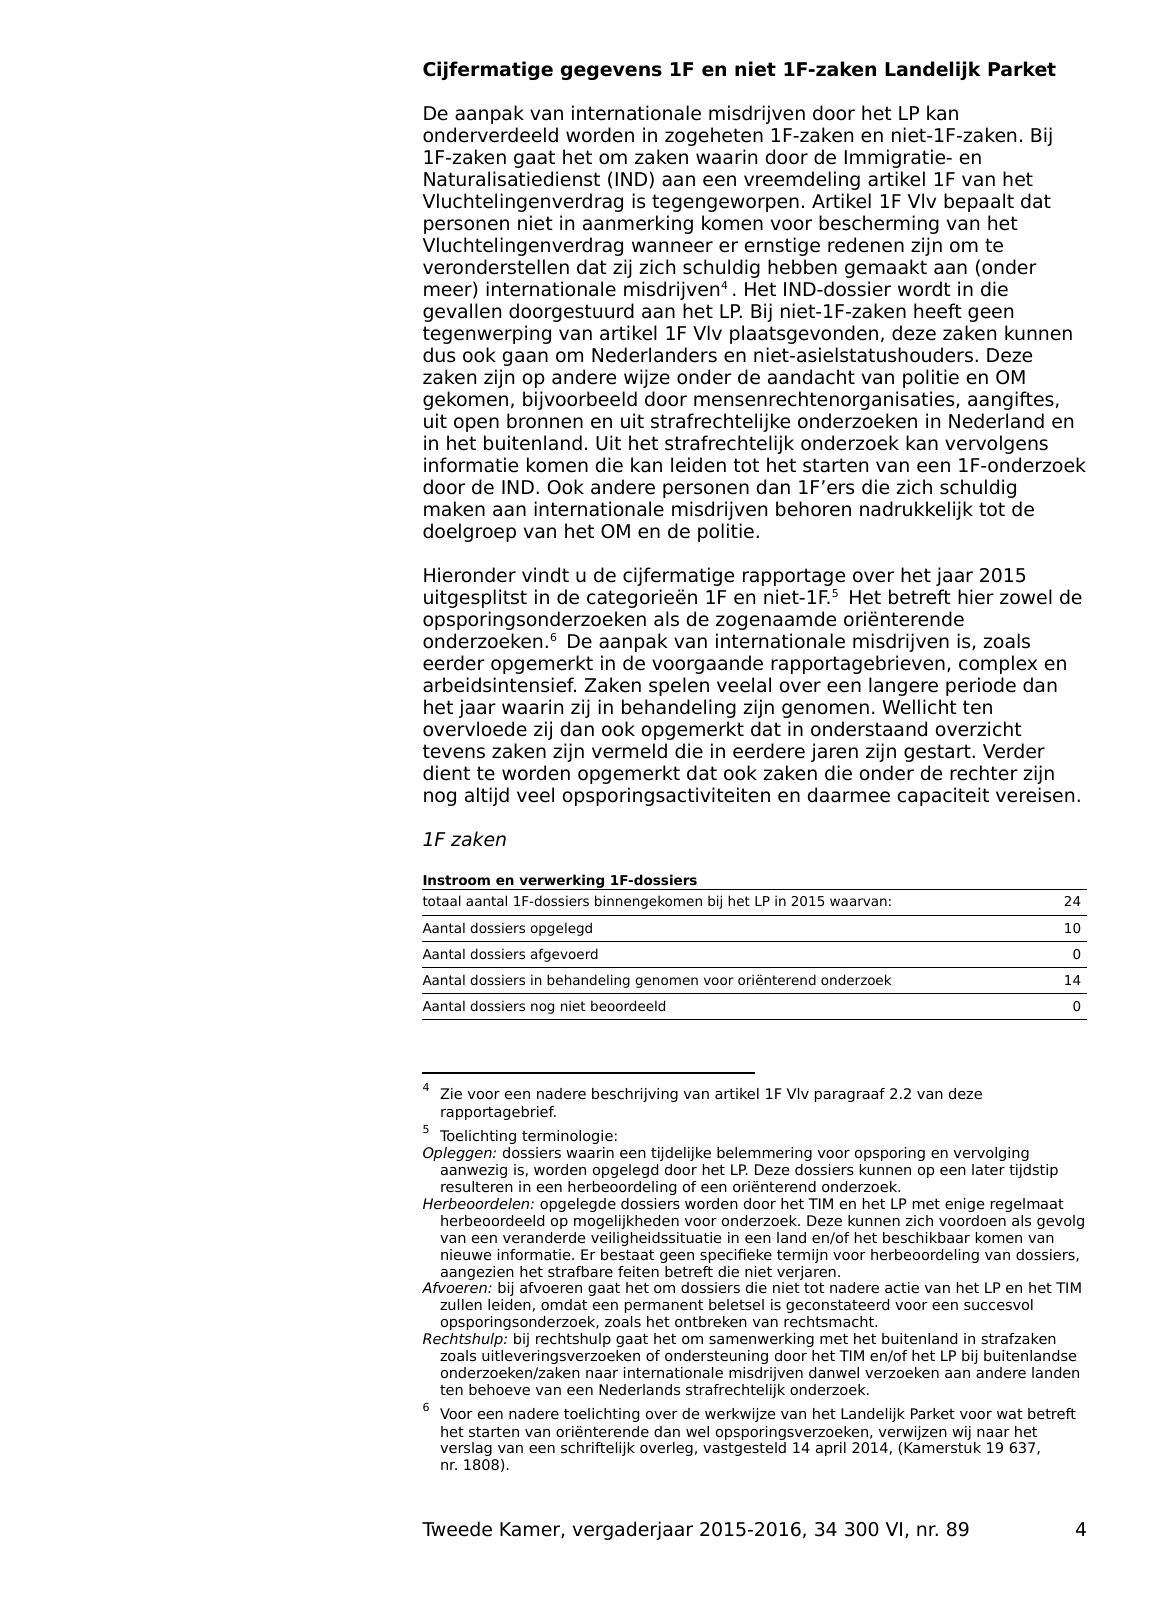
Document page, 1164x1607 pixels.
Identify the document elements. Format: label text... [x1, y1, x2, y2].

table_cell totaal aantal 1F-dossiers binnengekomen bij het LP in 2015 waarvan: [422, 890, 954, 915]
text Zie voor een nadere beschrijving van artikel 1F Vlv paragraaf 2.2 van deze rapportagebrief. [422, 1082, 1087, 1121]
text Toelichting terminologie: [422, 1123, 1087, 1146]
table_cell Aantal dossiers in behandeling genomen voor oriënterend onderzoek [422, 968, 954, 993]
text De aanpak van internationale misdrijven door het LP kan onderverdeeld worden in zogeheten 1F-zaken en niet-1F-zaken. Bij 1F-zaken gaat het om zaken waarin door de Immigratie- en Naturalisatiedienst (IND) aan een vreemdeling artikel 1F van het Vluchtelingenverdrag is tegengeworpen. Artikel 1F Vlv bepaalt dat personen niet in aanmerking komen voor bescherming van het Vluchtelingenverdrag wanneer er ernstige redenen zijn om te veronderstellen dat zij zich schuldig hebben gemaakt aan (onder meer) internationale misdrijven. Het IND-dossier wordt in die gevallen doorgestuurd aan het LP. Bij niet-1F-zaken heeft geen tegenwerping van artikel 1F Vlv plaatsgevonden, deze zaken kunnen dus ook gaan om Nederlanders en niet-asielstatushouders. Deze zaken zijn op andere wijze onder de aandacht van politie en OM gekomen, bijvoorbeeld door mensenrechtenorganisaties, aangiftes, uit open bronnen en uit strafrechtelijke onderzoeken in Nederland en in het buitenland. Uit het strafrechtelijk onderzoek kan vervolgens informatie komen die kan leiden tot het starten van een 1F-onderzoek door de IND. Ook andere personen dan 1F’ers die zich schuldig maken aan internationale misdrijven behoren nadrukkelijk tot de doelgroep van het OM en de politie. [422, 103, 1087, 543]
table_cell Aantal dossiers opgelegd [422, 916, 954, 941]
subtitle Cijfermatige gegevens 1F en niet 1F-zaken Landelijk Parket [422, 59, 1087, 81]
table_cell 10 [954, 916, 1087, 941]
text Herbeoordelen: opgelegde dossiers worden door het TIM en het LP met enige regelmaat herbeoordeeld op mogelijkheden voor onderzoek. Deze kunnen zich voordoen als gevolg van een veranderde veiligheidssituatie in een land en/of het beschikbaar komen van nieuwe informatie. Er bestaat geen specifieke termijn voor herbeoordeling van dossiers, aangezien het strafbare feiten betreft die niet verjaren. [422, 1196, 1087, 1281]
text Hieronder vindt u de cijfermatige rapportage over het jaar 2015 uitgesplitst in de categorieën 1F en niet-1F. Het betreft hier zowel de opsporingsonderzoeken als de zogenaamde oriënterende onderzoeken. De aanpak van internationale misdrijven is, zoals eerder opgemerkt in de voorgaande rapportagebrieven, complex en arbeidsintensief. Zaken spelen veelal over een langere periode dan het jaar waarin zij in behandeling zijn genomen. Wellicht ten overvloede zij dan ook opgemerkt dat in onderstaand overzicht tevens zaken zijn vermeld die in eerdere jaren zijn gestart. Verder dient te worden opgemerkt dat ook zaken die onder de rechter zijn nog altijd veel opsporingsactiviteiten en daarmee capaciteit vereisen. [422, 565, 1087, 807]
text Rechtshulp: bij rechtshulp gaat het om samenwerking met het buitenland in strafzaken zoals uitleveringsverzoeken of ondersteuning door het TIM en/of het LP bij buitenlandse onderzoeken/zaken naar internationale misdrijven danwel verzoeken aan andere landen ten behoeve van een Nederlands strafrechtelijk onderzoek. [422, 1331, 1087, 1399]
table_cell Aantal dossiers nog niet beoordeeld [422, 994, 954, 1019]
subtitle 1F zaken [422, 829, 1087, 851]
table_cell 0 [954, 994, 1087, 1019]
table_cell Aantal dossiers afgevoerd [422, 942, 954, 967]
table_header Instroom en verwerking 1F-dossiers [422, 873, 1087, 888]
text Afvoeren: bij afvoeren gaat het om dossiers die niet tot nadere actie van het LP en het TIM zullen leiden, omdat een permanent beletsel is geconstateerd voor een succesvol opsporingsonderzoek, zoals het ontbreken van rechtsmacht. [422, 1281, 1087, 1331]
text Opleggen: dossiers waarin een tijdelijke belemmering voor opsporing en vervolging aanwezig is, worden opgelegd door het LP. Deze dossiers kunnen op een later tijdstip resulteren in een herbeoordeling of een oriënterend onderzoek. [422, 1146, 1087, 1196]
table_cell 0 [954, 942, 1087, 967]
table_cell 24 [954, 890, 1087, 915]
table_cell 14 [954, 968, 1087, 993]
text Voor een nadere toelichting over de werkwijze van het Landelijk Parket voor wat betreft het starten van oriënterende dan wel opsporingsverzoeken, verwijzen wij naar het verslag van een schriftelijk overleg, vastgesteld 14 april 2014, (Kamerstuk 19 637, nr. 1808). [422, 1402, 1087, 1474]
